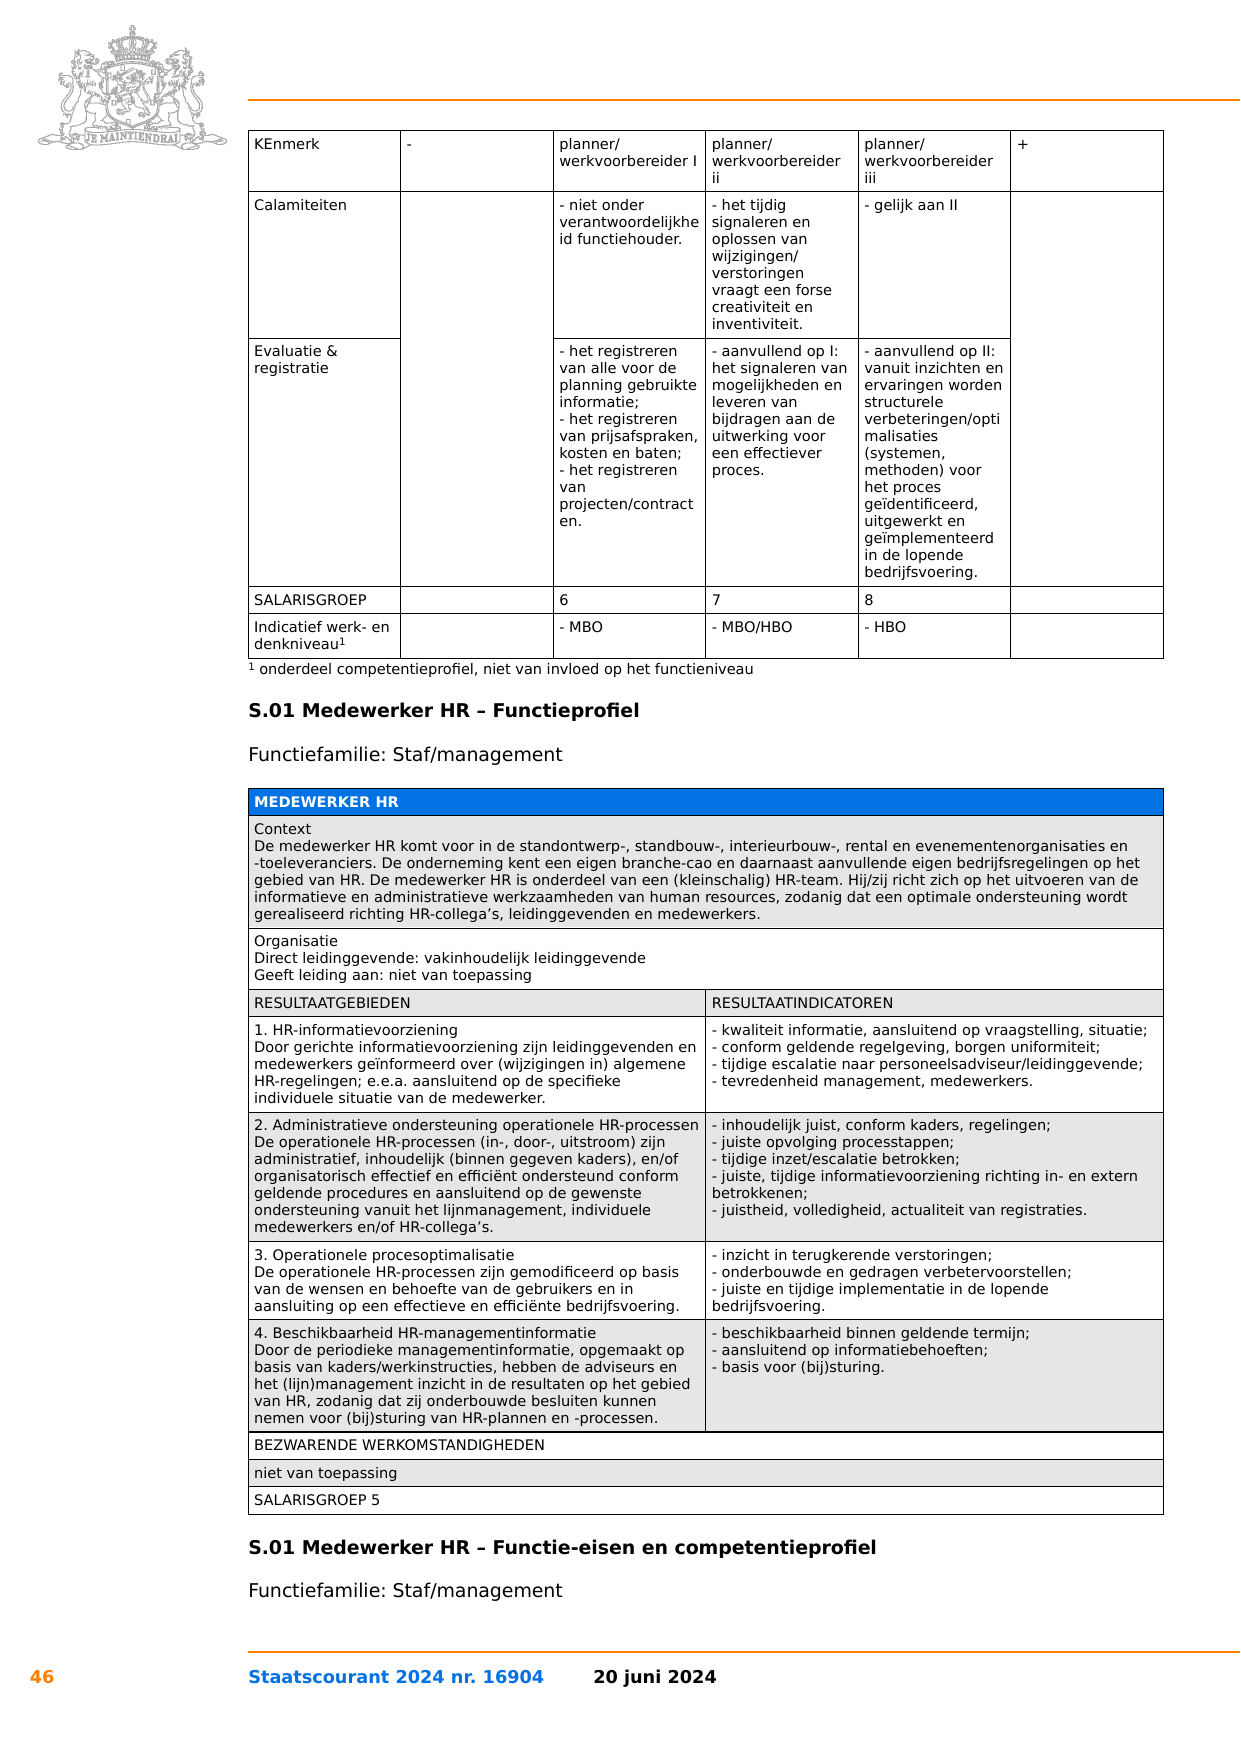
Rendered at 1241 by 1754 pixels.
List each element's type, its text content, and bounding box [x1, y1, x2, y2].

text Functiefamilie: Staf/management [248, 1580, 1163, 1602]
table_cell 1 onderdeel competentieprofiel, niet van invloed op het functieniveau [248, 659, 1163, 678]
table_header + [1011, 131, 1163, 191]
table_cell Indicatief werk- en denkniveau1 [249, 614, 400, 657]
table_cell - kwaliteit informatie, aansluitend op vraagstelling, situatie; - conform geldende regelgeving, borgen uniformiteit; - tijdige escalatie naar personeelsadviseur/leidinggevende; - tevredenheid management, medewerkers. [706, 1017, 1163, 1112]
table_header planner/werkvoorbereider iii [859, 131, 1010, 191]
table_cell 3. Operationele procesoptimalisatie De operationele HR-processen zijn gemodificeerd op basis van de wensen en behoefte van de gebruikers en in aansluiting op een effectieve en efficiënte bedrijfsvoering. [249, 1242, 705, 1319]
text Functiefamilie: Staf/management [248, 744, 1163, 766]
table_cell - niet onder verantwoordelijkheid functiehouder. [554, 192, 705, 337]
table_cell RESULTAATGEBIEDEN [249, 990, 705, 1016]
table_cell - gelijk aan II [859, 192, 1010, 337]
table_cell [1011, 587, 1163, 613]
table_cell - MBO/HBO [706, 614, 858, 657]
table_cell Evaluatie & registratie [249, 339, 400, 586]
table_cell - HBO [859, 614, 1010, 657]
table_cell - aanvullend op II: vanuit inzichten en ervaringen worden structurele verbeteringen/optimalisaties (systemen, methoden) voor het proces geïdentificeerd, uitgewerkt en geïmplementeerd in de lopende bedrijfsvoering. [859, 339, 1010, 586]
subtitle S.01 Medewerker HR – Functieprofiel [248, 700, 1163, 722]
table_cell [401, 192, 553, 586]
table_cell 7 [706, 587, 858, 613]
table_header MEDEWERKER HR [249, 789, 1163, 815]
table_cell BEZWARENDE WERKOMSTANDIGHEDEN [249, 1433, 1163, 1459]
table_cell SALARISGROEP [249, 587, 400, 613]
picture [38, 25, 227, 150]
table_cell - inhoudelijk juist, conform kaders, regelingen; - juiste opvolging processtappen; - tijdige inzet/escalatie betrokken; - juiste, tijdige informatievoorziening richting in- en extern betrokkenen; - juistheid, volledigheid, actualiteit van registraties. [706, 1113, 1163, 1241]
table_cell - het tijdig signaleren en oplossen van wijzigingen/ verstoringen vraagt een forse creativiteit en inventiviteit. [706, 192, 858, 337]
subtitle S.01 Medewerker HR – Functie-eisen en competentieprofiel [248, 1537, 1163, 1558]
table_cell 2. Administratieve ondersteuning operationele HR-processen De operationele HR-processen (in-, door-, uitstroom) zijn administratief, inhoudelijk (binnen gegeven kaders), en/of organisatorisch effectief en efficiënt ondersteund conform geldende procedures en aansluitend op de gewenste ondersteuning vanuit het lijnmanagement, individuele medewerkers en/of HR-collega’s. [249, 1113, 705, 1241]
table_header planner/werkvoorbereider ii [706, 131, 858, 191]
table_cell Organisatie Direct leidinggevende: vakinhoudelijk leidinggevende Geeft leiding aan: niet van toepassing [249, 929, 1163, 989]
table_cell niet van toepassing [249, 1460, 1163, 1486]
table_cell - het registreren van alle voor de planning gebruikte informatie; - het registreren van prijsafspraken, kosten en baten; - het registreren van projecten/contracten. [554, 339, 705, 586]
table_header - [401, 131, 553, 191]
table_cell 4. Beschikbaarheid HR-managementinformatie Door de periodieke managementinformatie, opgemaakt op basis van kaders/werkinstructies, hebben de adviseurs en het (lijn)management inzicht in de resultaten op het gebied van HR, zodanig dat zij onderbouwde besluiten kunnen nemen voor (bij)sturing van HR-plannen en -processen. [249, 1320, 705, 1431]
table_cell - aanvullend op I: het signaleren van mogelijkheden en leveren van bijdragen aan de uitwerking voor een effectiever proces. [706, 339, 858, 586]
table_cell Calamiteiten [249, 192, 400, 337]
table_cell [1011, 192, 1163, 586]
table_cell - MBO [554, 614, 705, 657]
table_header KEnmerk [249, 131, 400, 191]
table_cell 6 [554, 587, 705, 613]
table_cell [401, 587, 553, 613]
table_cell - beschikbaarheid binnen geldende termijn; - aansluitend op informatiebehoeften; - basis voor (bij)sturing. [706, 1320, 1163, 1431]
table_cell 1. HR-informatievoorziening Door gerichte informatievoorziening zijn leidinggevenden en medewerkers geïnformeerd over (wijzigingen in) algemene HR-regelingen; e.e.a. aansluitend op de specifieke individuele situatie van de medewerker. [249, 1017, 705, 1112]
table_cell SALARISGROEP 5 [249, 1487, 1163, 1514]
table_header planner/werkvoorbereider I [554, 131, 705, 191]
table_cell RESULTAATINDICATOREN [706, 990, 1163, 1016]
table_cell [1011, 614, 1163, 657]
table_cell Context De medewerker HR komt voor in de standontwerp-, standbouw-, interieurbouw-, rental en evenementenorganisaties en ‑toeleveranciers. De onderneming kent een eigen branche-cao en daarnaast aanvullende eigen bedrijfsregelingen op het gebied van HR. De medewerker HR is onderdeel van een (kleinschalig) HR-team. Hij/zij richt zich op het uitvoeren van de informatieve en administratieve werkzaamheden van human resources, zodanig dat een optimale ondersteuning wordt gerealiseerd richting HR-collega’s, leidinggevenden en medewerkers. [249, 816, 1163, 927]
table_cell - inzicht in terugkerende verstoringen; - onderbouwde en gedragen verbetervoorstellen; - juiste en tijdige implementatie in de lopende bedrijfsvoering. [706, 1242, 1163, 1319]
table_cell 8 [859, 587, 1010, 613]
table_cell [401, 614, 553, 657]
